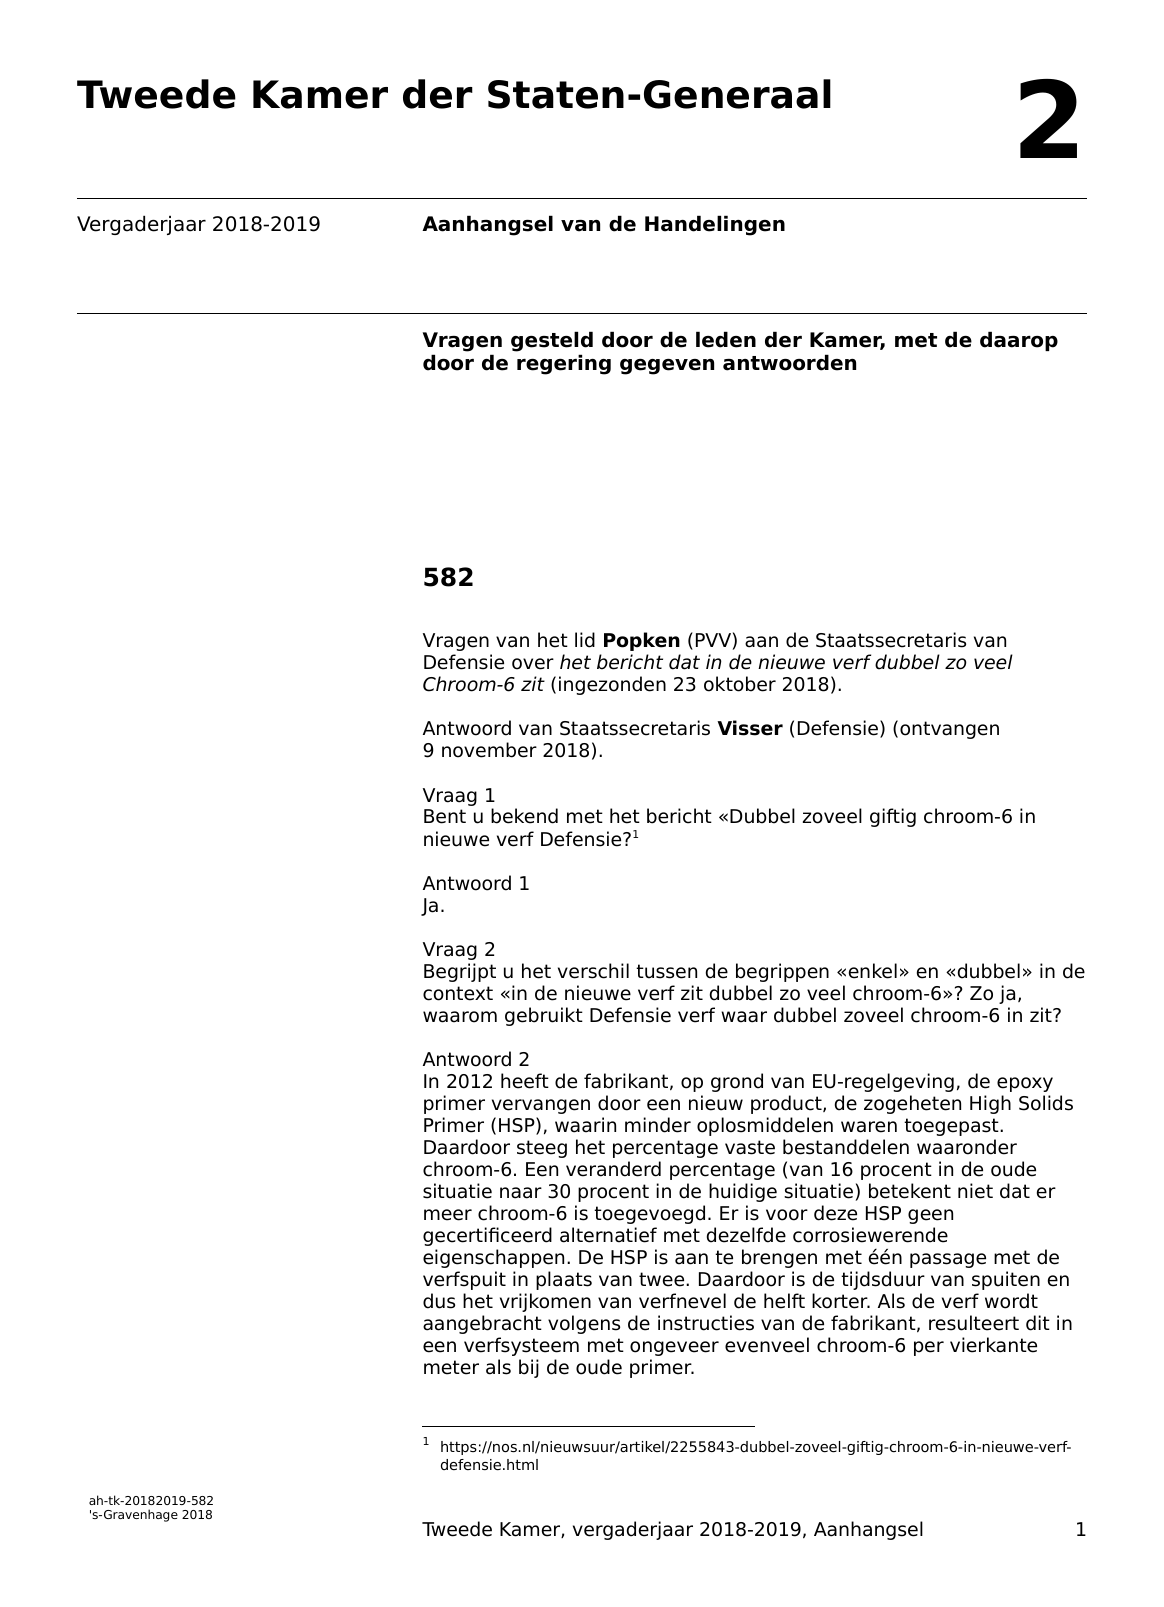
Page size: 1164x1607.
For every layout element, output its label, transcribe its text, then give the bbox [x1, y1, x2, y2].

text https://nos.nl/nieuwsuur/artikel/2255843-dubbel-zoveel-giftig-chroom-6-in-nieuwe-verf-defensie.html [422, 1435, 1087, 1474]
text Bent u bekend met het bericht «Dubbel zoveel giftig chroom-6 in nieuwe verf Defensie? [422, 806, 1087, 850]
table_cell Vragen gesteld door de leden der Kamer, met de daarop door de regering gegeven antwoorden [422, 314, 1087, 375]
text Vraag 1 [422, 784, 1087, 806]
table_cell Vergaderjaar 2018-2019 [77, 199, 422, 313]
table_cell Aanhangsel van de Handelingen [422, 199, 1087, 313]
text Antwoord van Staatssecretaris Visser (Defensie) (ontvangen 9 november 2018). [422, 718, 1087, 762]
text Begrijpt u het verschil tussen de begrippen «enkel» en «dubbel» in de context «in de nieuwe verf zit dubbel zo veel chroom-6»? Zo ja, waarom gebruikt Defensie verf waar dubbel zoveel chroom-6 in zit? [422, 961, 1087, 1027]
text Antwoord 2 [422, 1049, 1087, 1071]
text In 2012 heeft de fabrikant, op grond van EU-regelgeving, de epoxy primer vervangen door een nieuw product, de zogeheten High Solids Primer (HSP), waarin minder oplosmiddelen waren toegepast. Daardoor steeg het percentage vaste bestanddelen waaronder chroom-6. Een veranderd percentage (van 16 procent in de oude situatie naar 30 procent in de huidige situatie) betekent niet dat er meer chroom-6 is toegevoegd. Er is voor deze HSP geen gecertificeerd alternatief met dezelfde corrosiewerende eigenschappen. De HSP is aan te brengen met één passage met de verfspuit in plaats van twee. Daardoor is de tijdsduur van spuiten en dus het vrijkomen van verfnevel de helft korter. Als de verf wordt aangebracht volgens de instructies van de fabrikant, resulteert dit in een verfsysteem met ongeveer evenveel chroom-6 per vierkante meter als bij de oude primer. [422, 1071, 1087, 1378]
text ah-tk-20182019-582 [88, 1494, 323, 1508]
text Vraag 2 [422, 939, 1087, 961]
text Antwoord 1 [422, 873, 1087, 894]
table_header Tweede Kamer der Staten-Generaal [77, 59, 886, 198]
text 's-Gravenhage 2018 [88, 1508, 323, 1522]
table_cell [77, 314, 422, 375]
text Ja. [422, 894, 1087, 917]
text 582 [422, 563, 1087, 592]
text Vragen van het lid Popken (PVV) aan de Staatssecretaris van Defensie over het bericht dat in de nieuwe verf dubbel zo veel Chroom-6 zit (ingezonden 23 oktober 2018). [422, 630, 1087, 696]
table_header 2 [886, 59, 1087, 198]
